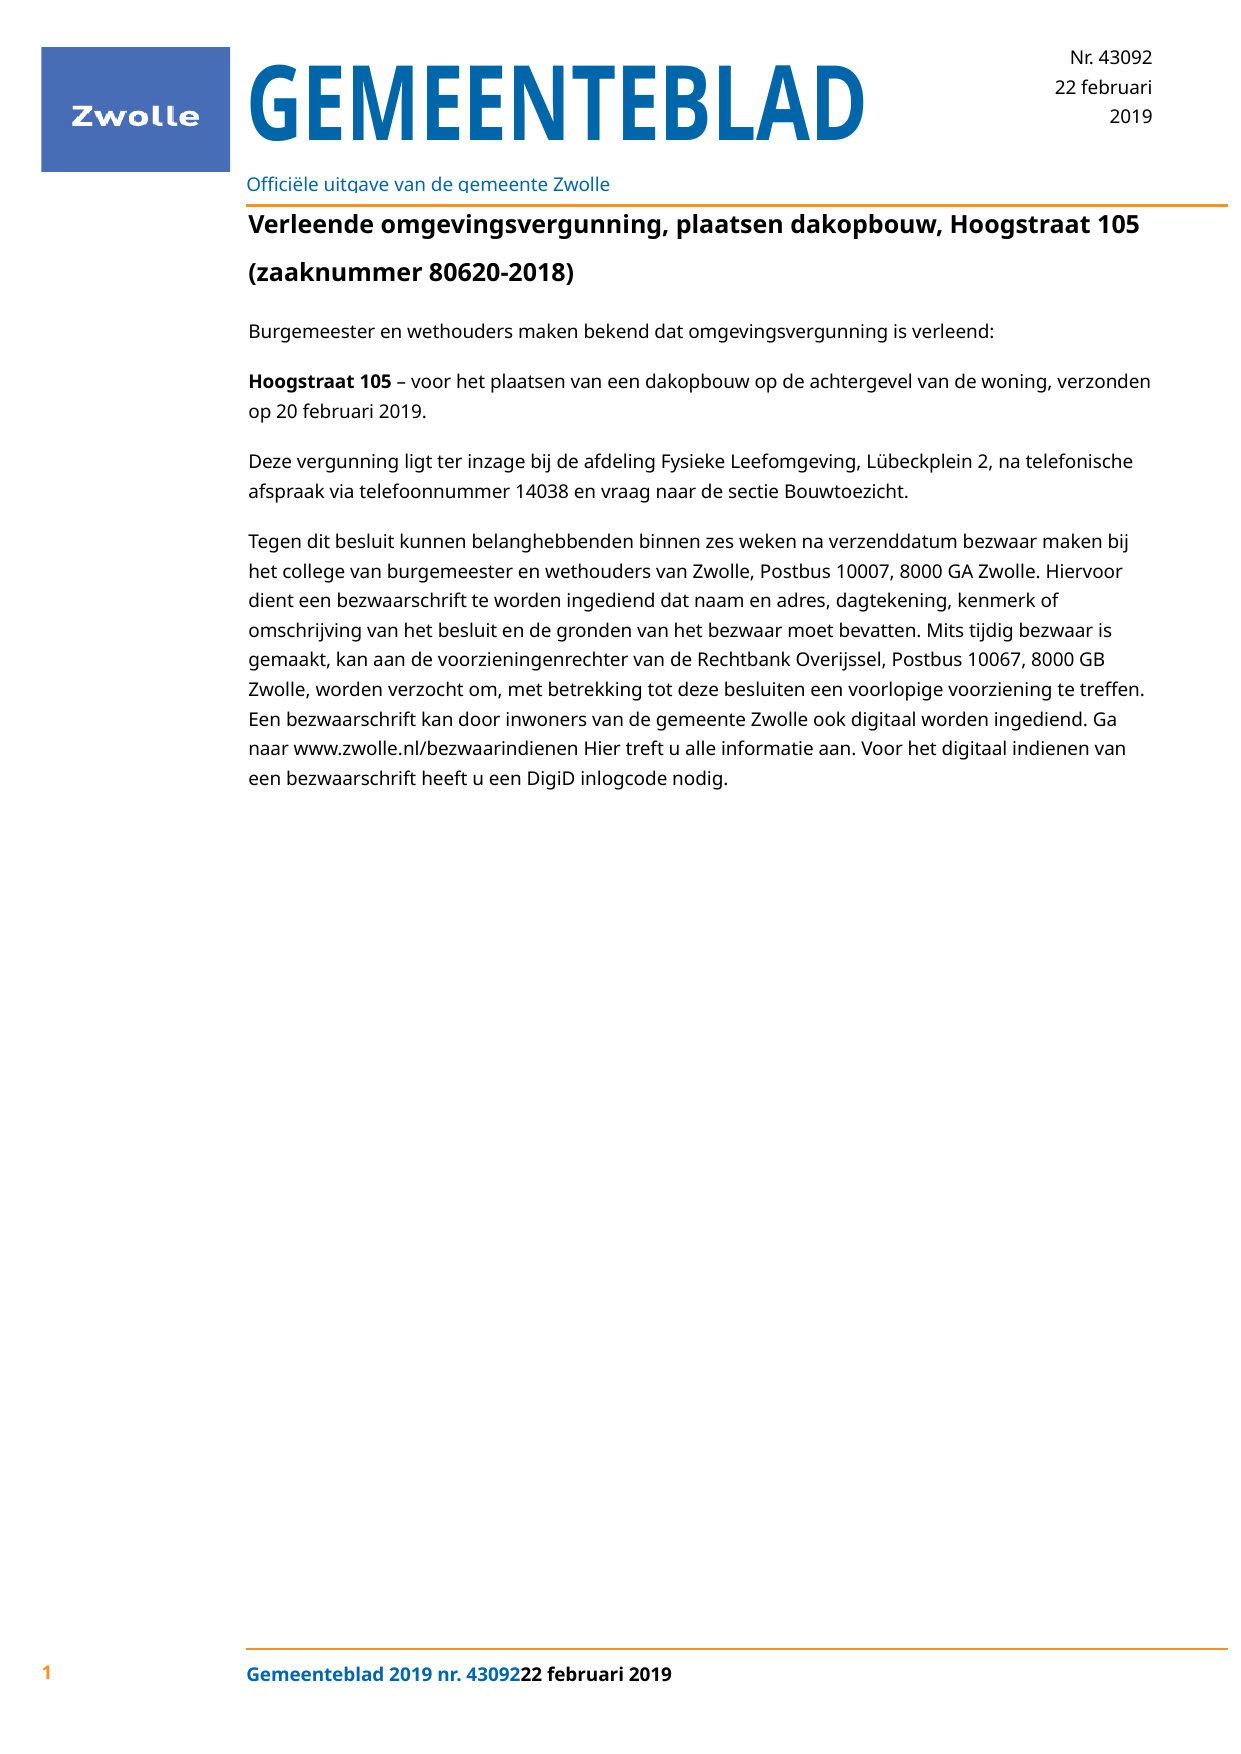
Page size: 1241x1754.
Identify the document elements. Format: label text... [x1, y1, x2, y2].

text Burgemeester en wethouders maken bekend dat omgevingsvergunning is verleend: [248, 318, 1152, 344]
text Deze vergunning ligt ter inzage bij de afdeling Fysieke Leefomgeving, Lübeckplein 2, na telefonische afspraak via telefoonnummer 14038 en vraag naar de sectie Bouwtoezicht. [248, 448, 1152, 504]
picture [41, 47, 231, 172]
text Hoogstraat 105 – voor het plaatsen van een dakopbouw op de achtergevel van de woning, verzonden op 20 februari 2019. [248, 368, 1152, 424]
text Verleende omgevingsvergunning, plaatsen dakopbouw, Hoogstraat 105 (zaaknummer 80620-2018) [248, 207, 1152, 288]
text Tegen dit besluit kunnen belanghebbenden binnen zes weken na verzenddatum bezwaar maken bij het college van burgemeester en wethouders van Zwolle, Postbus 10007, 8000 GA Zwolle. Hiervoor dient een bezwaarschrift te worden ingediend dat naam en adres, dagtekening, kenmerk of omschrijving van het besluit en de gronden van het bezwaar moet bevatten. Mits tijdig bezwaar is gemaakt, kan aan de voorzieningenrechter van de Rechtbank Overijssel, Postbus 10067, 8000 GB Zwolle, worden verzocht om, met betrekking tot deze besluiten een voorlopige voorziening te treffen. Een bezwaarschrift kan door inwoners van de gemeente Zwolle ook digitaal worden ingediend. Ga naar www.zwolle.nl/bezwaarindienen Hier treft u alle informatie aan. Voor het digitaal indienen van een bezwaarschrift heeft u een DigiD inlogcode nodig. [248, 528, 1152, 791]
